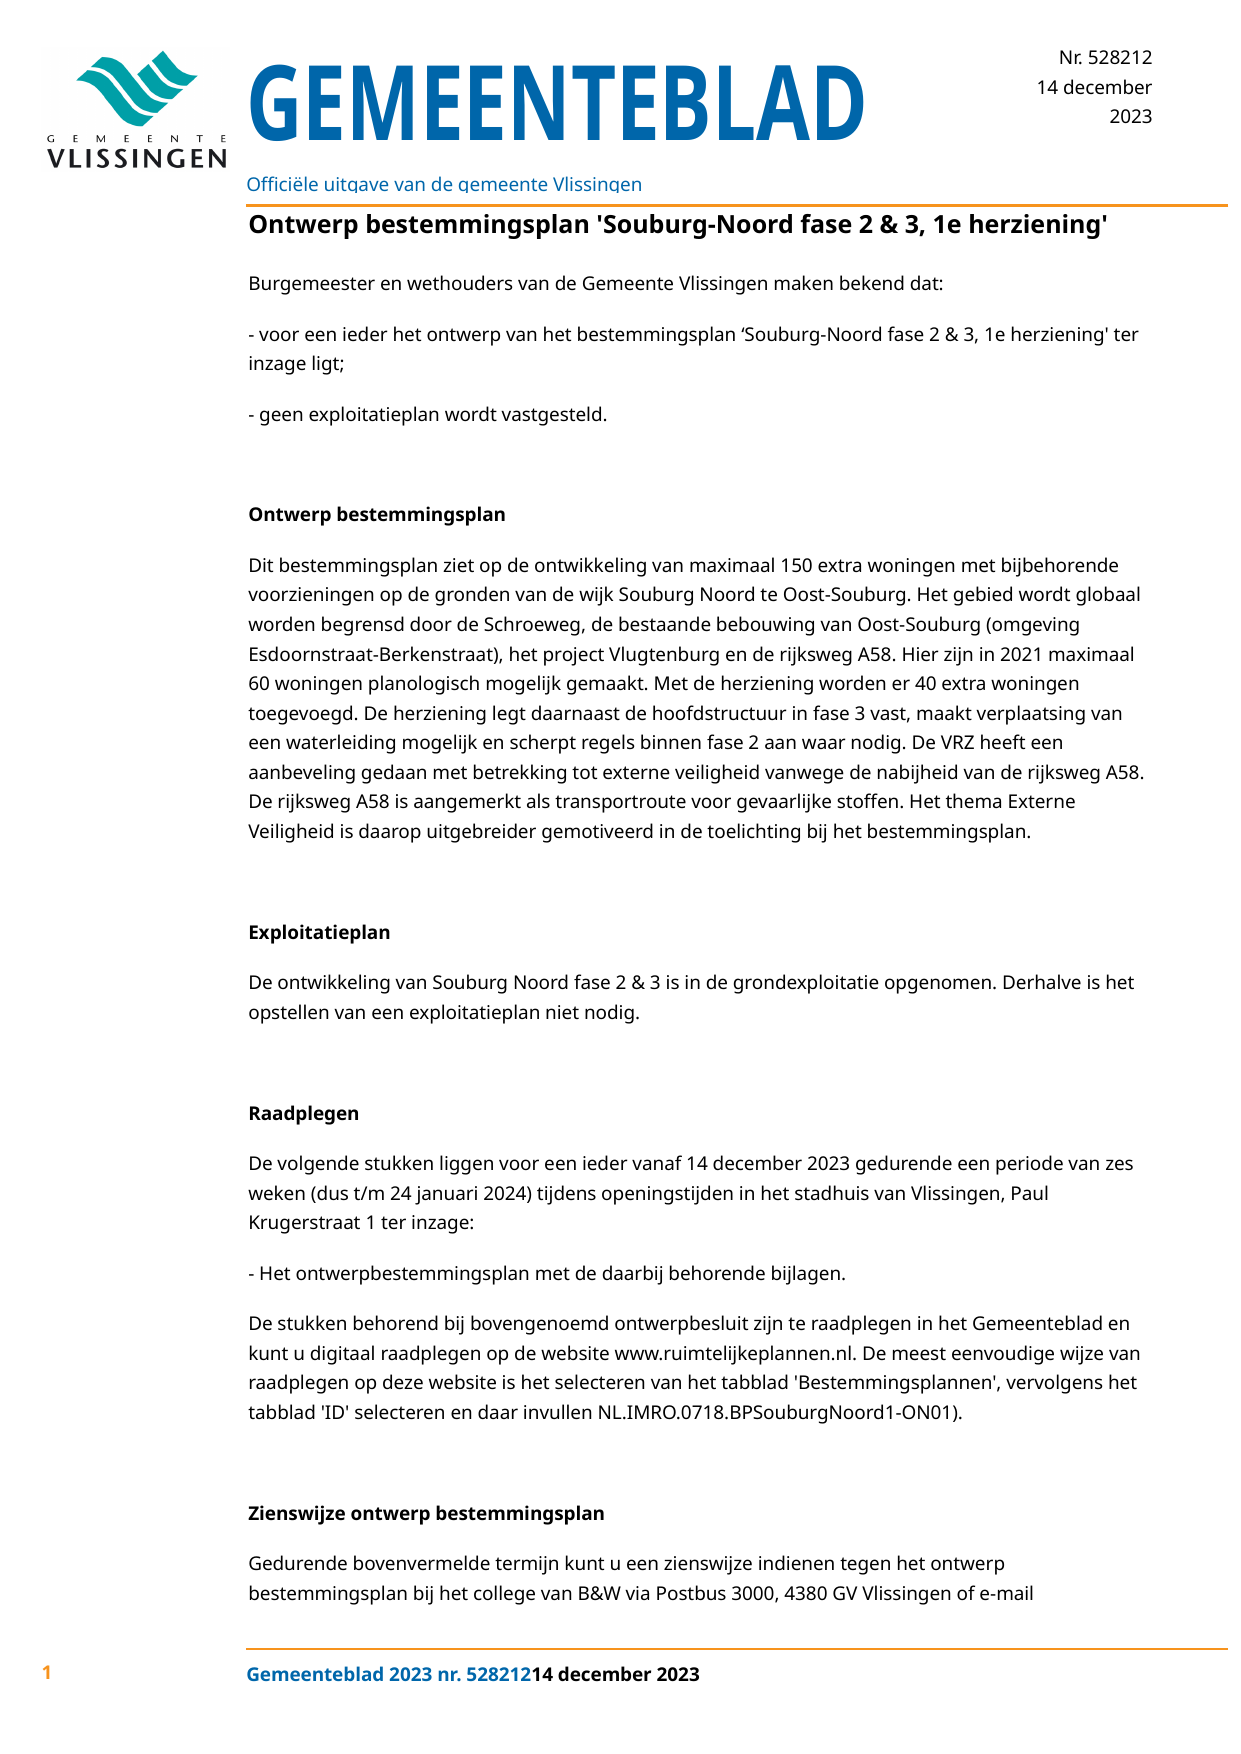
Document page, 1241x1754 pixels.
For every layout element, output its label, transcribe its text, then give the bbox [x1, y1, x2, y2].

text Raadplegen [248, 1100, 1152, 1126]
text Gedurende bovenvermelde termijn kunt u een zienswijze indienen tegen het ontwerp bestemmingsplan bij het college van B&W via Postbus 3000, 4380 GV Vlissingen of e-mail [248, 1550, 1152, 1606]
text Burgemeester en wethouders van de Gemeente Vlissingen maken bekend dat: [248, 270, 1152, 296]
picture [41, 47, 231, 172]
text - geen exploitatieplan wordt vastgesteld. [248, 401, 1152, 426]
text Ontwerp bestemmingsplan [248, 502, 1152, 527]
text De volgende stukken liggen voor een ieder vanaf 14 december 2023 gedurende een periode van zes weken (dus t/m 24 januari 2024) tijdens openingstijden in het stadhuis van Vlissingen, Paul Krugerstraat 1 ter inzage: [248, 1150, 1152, 1235]
text Ontwerp bestemmingsplan 'Souburg-Noord fase 2 & 3, 1e herziening' [248, 207, 1152, 241]
text De stukken behorend bij bovengenoemd ontwerpbesluit zijn te raadplegen in het Gemeenteblad en kunt u digitaal raadplegen op de website www.ruimtelijkeplannen.nl. De meest eenvoudige wijze van raadplegen op deze website is het selecteren van het tabblad 'Bestemmingsplannen', vervolgens het tabblad 'ID' selecteren en daar invullen NL.IMRO.0718.BPSouburgNoord1-ON01). [248, 1310, 1152, 1425]
text De ontwikkeling van Souburg Noord fase 2 & 3 is in de grondexploitatie opgenomen. Derhalve is het opstellen van een exploitatieplan niet nodig. [248, 969, 1152, 1025]
text Exploitatieplan [248, 919, 1152, 945]
text Zienswijze ontwerp bestemmingsplan [248, 1500, 1152, 1526]
text Dit bestemmingsplan ziet op de ontwikkeling van maximaal 150 extra woningen met bijbehorende voorzieningen op de gronden van de wijk Souburg Noord te Oost-Souburg. Het gebied wordt globaal worden begrensd door de Schroeweg, de bestaande bebouwing van Oost-Souburg (omgeving Esdoornstraat-Berkenstraat), het project Vlugtenburg en de rijksweg A58. Hier zijn in 2021 maximaal 60 woningen planologisch mogelijk gemaakt. Met de herziening worden er 40 extra woningen toegevoegd. De herziening legt daarnaast de hoofdstructuur in fase 3 vast, maakt verplaatsing van een waterleiding mogelijk en scherpt regels binnen fase 2 aan waar nodig. De VRZ heeft een aanbeveling gedaan met betrekking tot externe veiligheid vanwege de nabijheid van de rijksweg A58. De rijksweg A58 is aangemerkt als transportroute voor gevaarlijke stoffen. Het thema Externe Veiligheid is daarop uitgebreider gemotiveerd in de toelichting bij het bestemmingsplan. [248, 552, 1152, 844]
text - Het ontwerpbestemmingsplan met de daarbij behorende bijlagen. [248, 1260, 1152, 1286]
text - voor een ieder het ontwerp van het bestemmingsplan ‘Souburg-Noord fase 2 & 3, 1e herziening' ter inzage ligt; [248, 321, 1152, 376]
